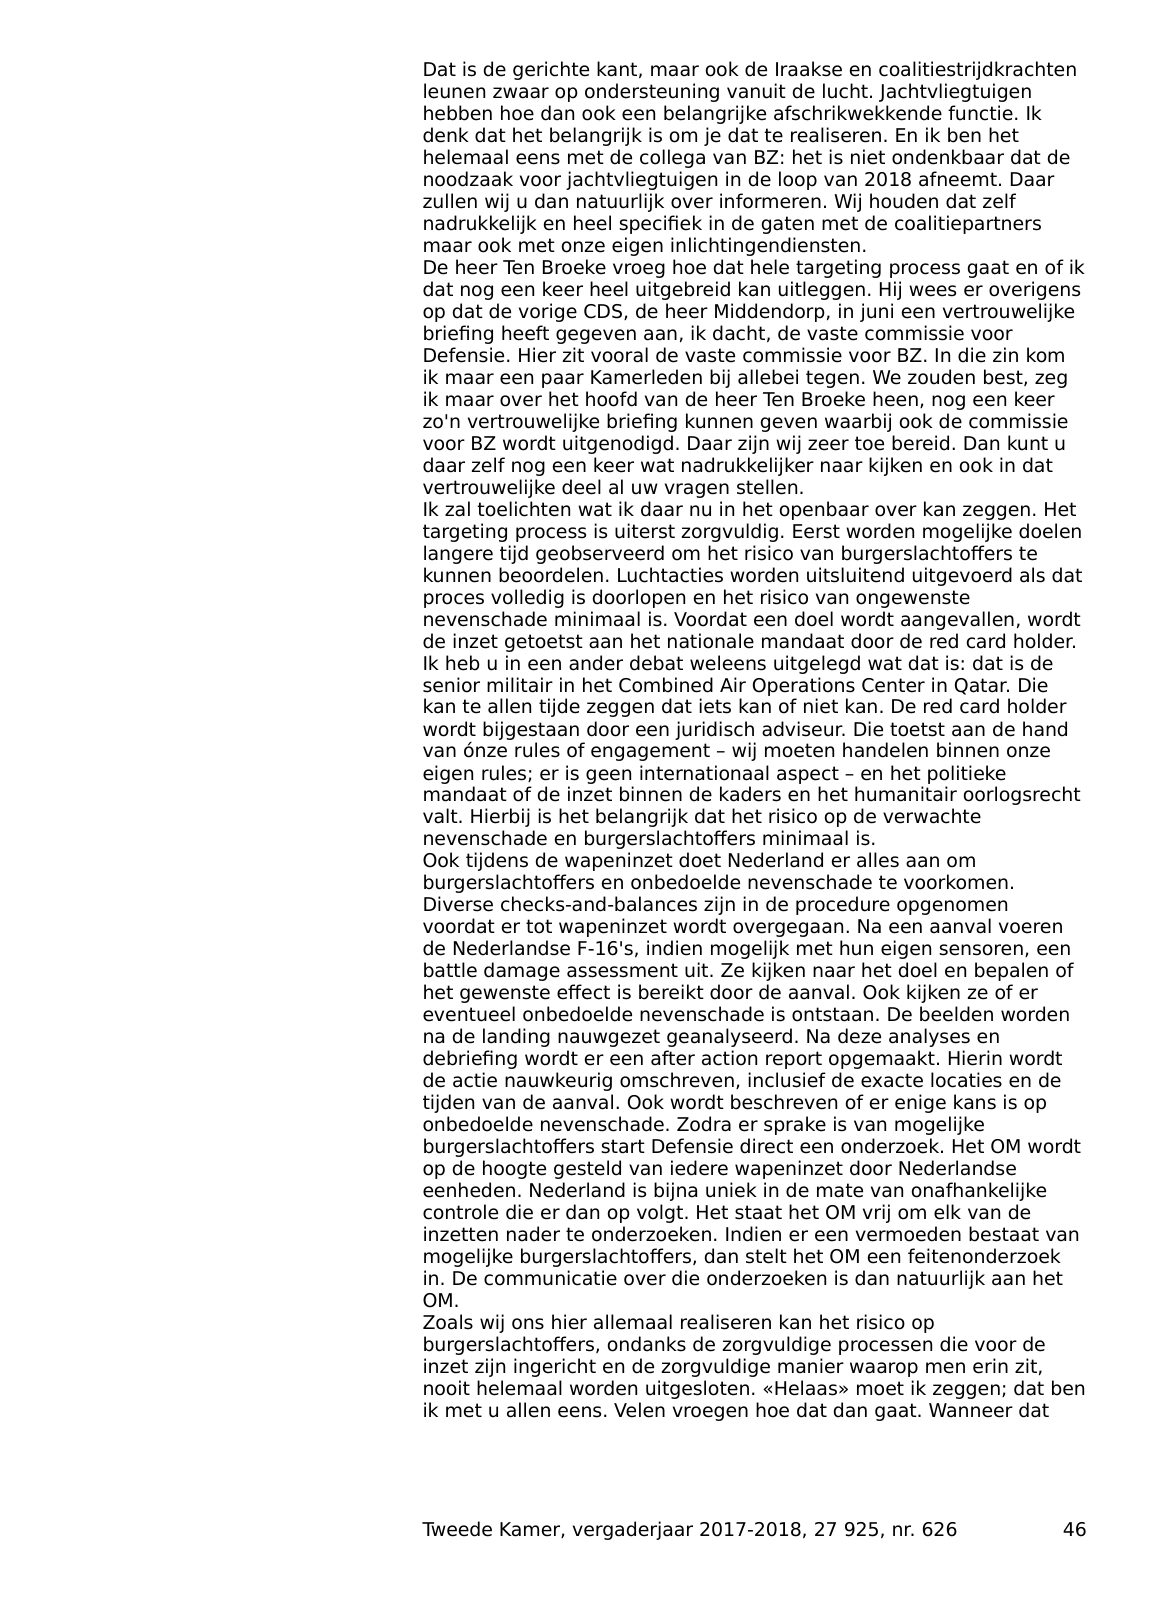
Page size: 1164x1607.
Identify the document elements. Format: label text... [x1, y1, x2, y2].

text De heer Ten Broeke vroeg hoe dat hele targeting process gaat en of ik dat nog een keer heel uitgebreid kan uitleggen. Hij wees er overigens op dat de vorige CDS, de heer Middendorp, in juni een vertrouwelijke briefing heeft gegeven aan, ik dacht, de vaste commissie voor Defensie. Hier zit vooral de vaste commissie voor BZ. In die zin kom ik maar een paar Kamerleden bij allebei tegen. We zouden best, zeg ik maar over het hoofd van de heer Ten Broeke heen, nog een keer zo'n vertrouwelijke briefing kunnen geven waarbij ook de commissie voor BZ wordt uitgenodigd. Daar zijn wij zeer toe bereid. Dan kunt u daar zelf nog een keer wat nadrukkelijker naar kijken en ook in dat vertrouwelijke deel al uw vragen stellen. [422, 257, 1087, 499]
text Zoals wij ons hier allemaal realiseren kan het risico op burgerslachtoffers, ondanks de zorgvuldige processen die voor de inzet zijn ingericht en de zorgvuldige manier waarop men erin zit, nooit helemaal worden uitgesloten. «Helaas» moet ik zeggen; dat ben ik met u allen eens. Velen vroegen hoe dat dan gaat. Wanneer dat [422, 1312, 1087, 1422]
text Dat is de gerichte kant, maar ook de Iraakse en coalitiestrijdkrachten leunen zwaar op ondersteuning vanuit de lucht. Jachtvliegtuigen hebben hoe dan ook een belangrijke afschrikwekkende functie. Ik denk dat het belangrijk is om je dat te realiseren. En ik ben het helemaal eens met de collega van BZ: het is niet ondenkbaar dat de noodzaak voor jachtvliegtuigen in de loop van 2018 afneemt. Daar zullen wij u dan natuurlijk over informeren. Wij houden dat zelf nadrukkelijk en heel specifiek in de gaten met de coalitiepartners maar ook met onze eigen inlichtingendiensten. [422, 59, 1087, 257]
text Ik zal toelichten wat ik daar nu in het openbaar over kan zeggen. Het targeting process is uiterst zorgvuldig. Eerst worden mogelijke doelen langere tijd geobserveerd om het risico van burgerslachtoffers te kunnen beoordelen. Luchtacties worden uitsluitend uitgevoerd als dat proces volledig is doorlopen en het risico van ongewenste nevenschade minimaal is. Voordat een doel wordt aangevallen, wordt de inzet getoetst aan het nationale mandaat door de red card holder. Ik heb u in een ander debat weleens uitgelegd wat dat is: dat is de senior militair in het Combined Air Operations Center in Qatar. Die kan te allen tijde zeggen dat iets kan of niet kan. De red card holder wordt bijgestaan door een juridisch adviseur. Die toetst aan de hand van ónze rules of engagement – wij moeten handelen binnen onze eigen rules; er is geen internationaal aspect – en het politieke mandaat of de inzet binnen de kaders en het humanitair oorlogsrecht valt. Hierbij is het belangrijk dat het risico op de verwachte nevenschade en burgerslachtoffers minimaal is. [422, 499, 1087, 850]
text Ook tijdens de wapeninzet doet Nederland er alles aan om burgerslachtoffers en onbedoelde nevenschade te voorkomen. Diverse checks-and-balances zijn in de procedure opgenomen voordat er tot wapeninzet wordt overgegaan. Na een aanval voeren de Nederlandse F-16's, indien mogelijk met hun eigen sensoren, een battle damage assessment uit. Ze kijken naar het doel en bepalen of het gewenste effect is bereikt door de aanval. Ook kijken ze of er eventueel onbedoelde nevenschade is ontstaan. De beelden worden na de landing nauwgezet geanalyseerd. Na deze analyses en debriefing wordt er een after action report opgemaakt. Hierin wordt de actie nauwkeurig omschreven, inclusief de exacte locaties en de tijden van de aanval. Ook wordt beschreven of er enige kans is op onbedoelde nevenschade. Zodra er sprake is van mogelijke burgerslachtoffers start Defensie direct een onderzoek. Het OM wordt op de hoogte gesteld van iedere wapeninzet door Nederlandse eenheden. Nederland is bijna uniek in de mate van onafhankelijke controle die er dan op volgt. Het staat het OM vrij om elk van de inzetten nader te onderzoeken. Indien er een vermoeden bestaat van mogelijke burgerslachtoffers, dan stelt het OM een feitenonderzoek in. De communicatie over die onderzoeken is dan natuurlijk aan het OM. [422, 850, 1087, 1312]
